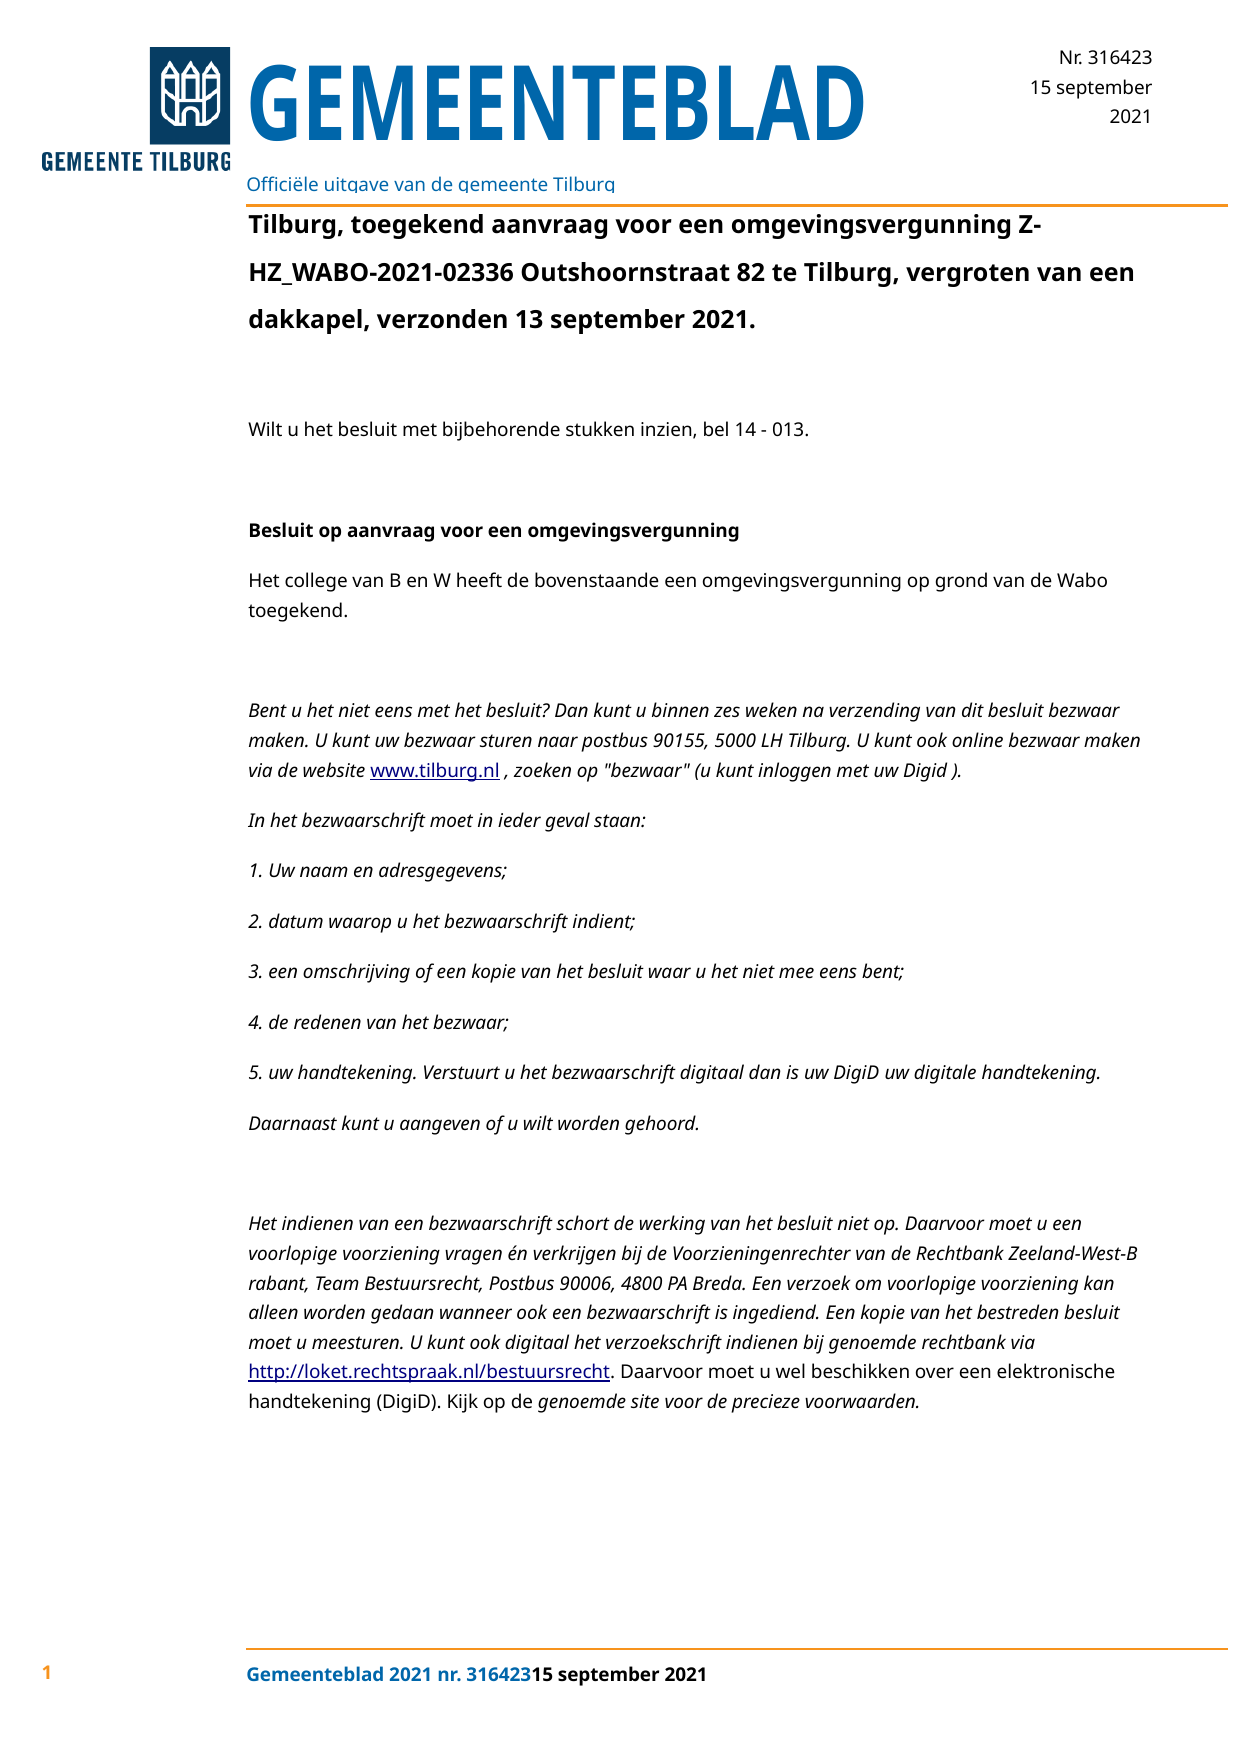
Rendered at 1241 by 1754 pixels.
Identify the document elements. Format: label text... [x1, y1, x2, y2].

text Het indienen van een bezwaarschrift schort de werking van het besluit niet op. Daarvoor moet u een voorlopige voorziening vragen én verkrijgen bij de Voorzieningenrechter van de Rechtbank Zeeland-West-B rabant, Team Bestuursrecht, Postbus 90006, 4800 PA Breda. Een verzoek om voorlopige voorziening kan alleen worden gedaan wanneer ook een bezwaarschrift is ingediend. Een kopie van het bestreden besluit moet u meesturen. U kunt ook digitaal het verzoekschrift indienen bij genoemde rechtbank via http://loket.rechtspraak.nl/bestuursrecht. Daarvoor moet u wel beschikken over een elektronische handtekening (DigiD). Kijk op de genoemde site voor de precieze voorwaarden. [248, 1211, 1152, 1414]
text Het college van B en W heeft de bovenstaande een omgevingsvergunning op grond van de Wabo toegekend. [248, 567, 1152, 622]
text 2. datum waarop u het bezwaarschrift indient; [248, 908, 1152, 934]
text 5. uw handtekening. Verstuurt u het bezwaarschrift digitaal dan is uw DigiD uw digitale handtekening. [248, 1059, 1152, 1085]
text Daarnaast kunt u aangeven of u wilt worden gehoord. [248, 1110, 1152, 1135]
text Tilburg, toegekend aanvraag voor een omgevingsvergunning Z-HZ_WABO-2021-02336 Outshoornstraat 82 te Tilburg, vergroten van een dakkapel, verzonden 13 september 2021. [248, 207, 1152, 336]
text Bent u het niet eens met het besluit? Dan kunt u binnen zes weken na verzending van dit besluit bezwaar maken. U kunt uw bezwaar sturen naar postbus 90155, 5000 LH Tilburg. U kunt ook online bezwaar maken via de website www.tilburg.nl , zoeken op "bezwaar" (u kunt inloggen met uw Digid ). [248, 698, 1152, 782]
text 4. de redenen van het bezwaar; [248, 1009, 1152, 1034]
picture [41, 47, 231, 172]
text Besluit op aanvraag voor een omgevingsvergunning [248, 517, 1152, 542]
text In het bezwaarschrift moet in ieder geval staan: [248, 807, 1152, 833]
text 1. Uw naam en adresgegevens; [248, 858, 1152, 883]
text Wilt u het besluit met bijbehorende stukken inzien, bel 14 - 013. [248, 416, 1152, 442]
text 3. een omschrijving of een kopie van het besluit waar u het niet mee eens bent; [248, 958, 1152, 984]
